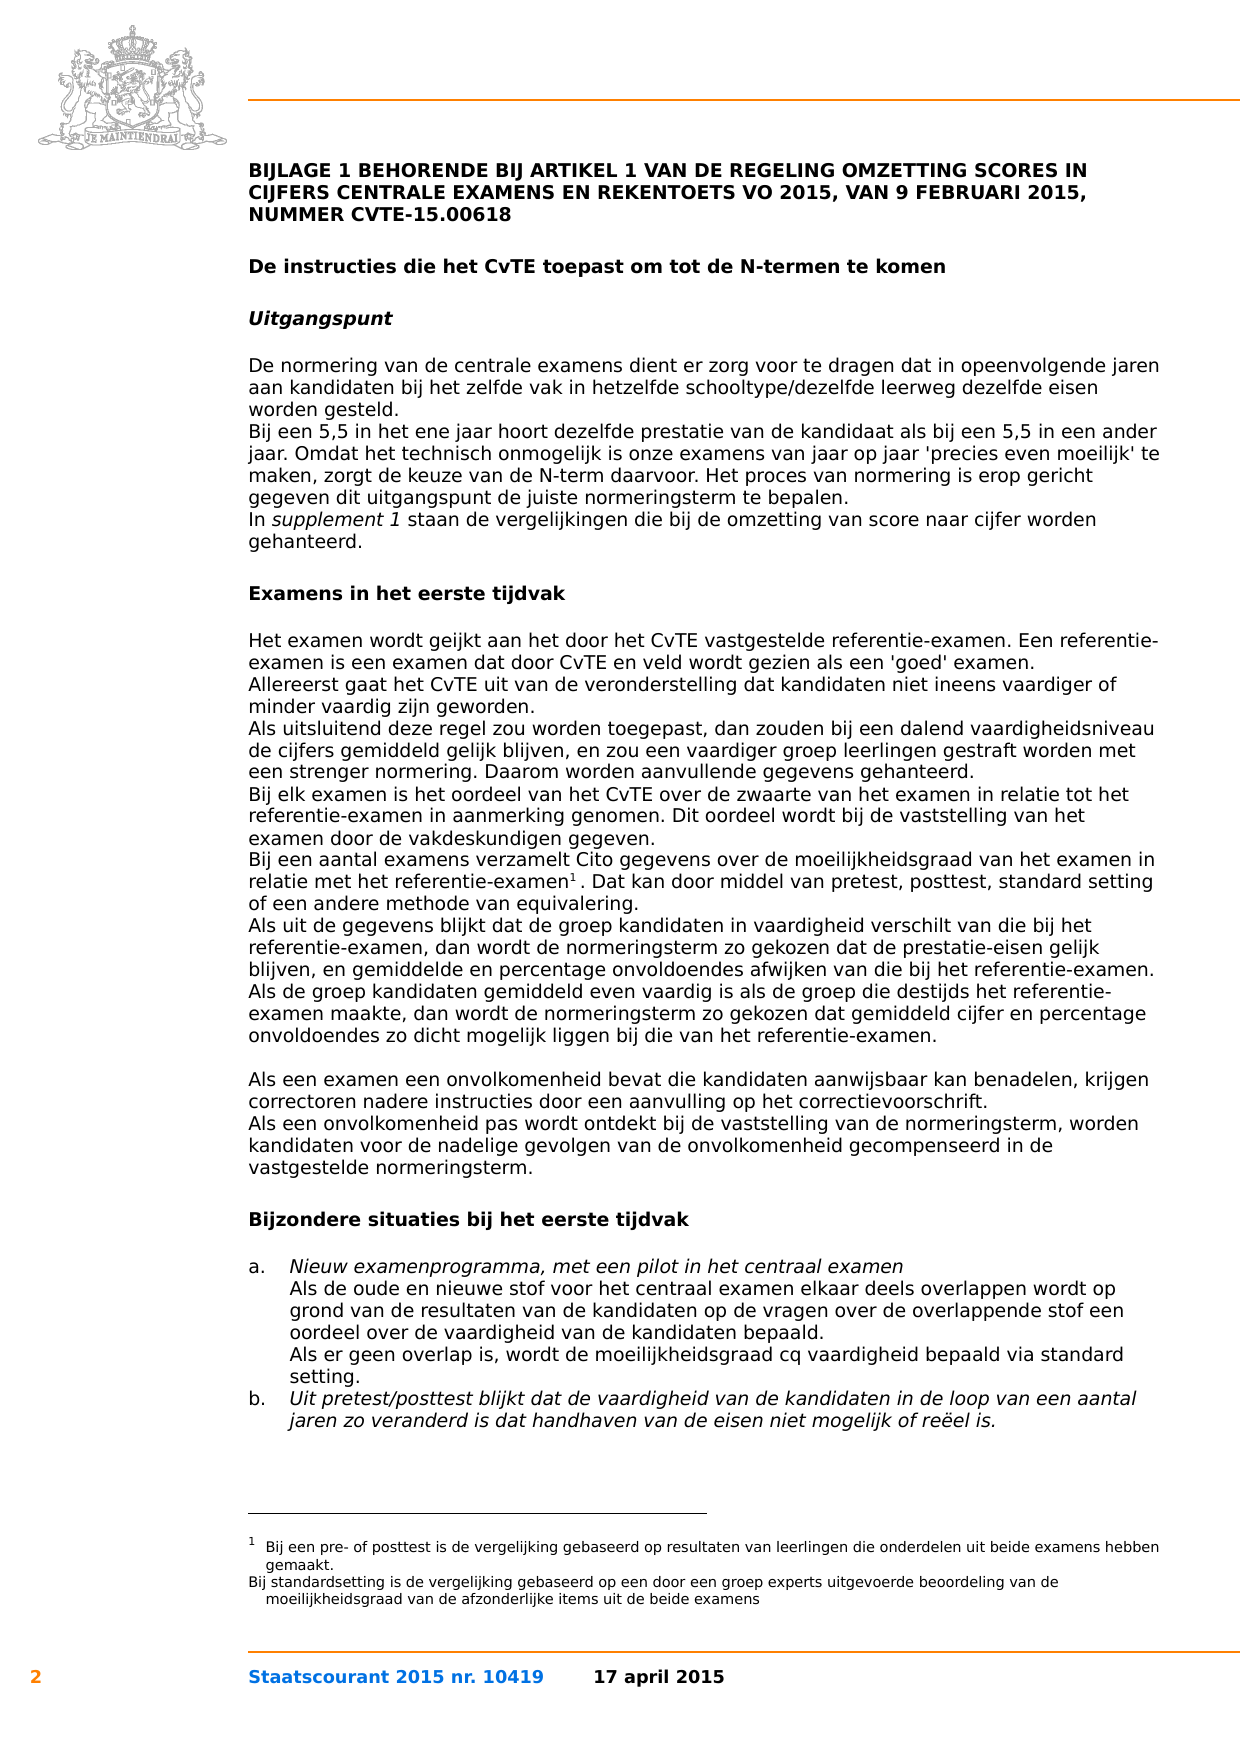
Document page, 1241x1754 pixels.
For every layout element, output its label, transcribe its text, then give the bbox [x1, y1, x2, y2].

subtitle Bijzondere situaties bij het eerste tijdvak [248, 1209, 1163, 1231]
text Als een examen een onvolkomenheid bevat die kandidaten aanwijsbaar kan benadelen, krijgen correctoren nadere instructies door een aanvulling op het correctievoorschrift. [248, 1069, 1163, 1113]
subtitle Examens in het eerste tijdvak [248, 583, 1163, 604]
text Als uitsluitend deze regel zou worden toegepast, dan zouden bij een dalend vaardigheidsniveau de cijfers gemiddeld gelijk blijven, en zou een vaardiger groep leerlingen gestraft worden met een strenger normering. Daarom worden aanvullende gegevens gehanteerd. [248, 717, 1163, 783]
text Als uit de gegevens blijkt dat de groep kandidaten in vaardigheid verschilt van die bij het referentie-examen, dan wordt de normeringsterm zo gekozen dat de prestatie-eisen gelijk blijven, en gemiddelde en percentage onvoldoendes afwijken van die bij het referentie-examen. [248, 915, 1163, 981]
text a. Nieuw examenprogramma, met een pilot in het centraal examen [248, 1256, 1163, 1278]
text b. Uit pretest/posttest blijkt dat de vaardigheid van de kandidaten in de loop van een aantal jaren zo veranderd is dat handhaven van de eisen niet mogelijk of reëel is. [248, 1388, 1163, 1432]
text Allereerst gaat het CvTE uit van de veronderstelling dat kandidaten niet ineens vaardiger of minder vaardig zijn geworden. [248, 673, 1163, 717]
subtitle De instructies die het CvTE toepast om tot de N-termen te komen [248, 256, 1163, 278]
text Als de oude en nieuwe stof voor het centraal examen elkaar deels overlappen wordt op grond van de resultaten van de kandidaten op de vragen over de overlappende stof een oordeel over de vaardigheid van de kandidaten bepaald. [289, 1278, 1163, 1344]
text Het examen wordt geijkt aan het door het CvTE vastgestelde referentie-examen. Een referentie-examen is een examen dat door CvTE en veld wordt gezien als een 'goed' examen. [248, 629, 1163, 673]
subtitle Uitgangspunt [248, 308, 1163, 330]
picture [38, 25, 227, 150]
text Bij een aantal examens verzamelt Cito gegevens over de moeilijkheidsgraad van het examen in relatie met het referentie-examen. Dat kan door middel van pretest, posttest, standard setting of een andere methode van equivalering. [248, 849, 1163, 915]
text De normering van de centrale examens dient er zorg voor te dragen dat in opeenvolgende jaren aan kandidaten bij het zelfde vak in hetzelfde schooltype/dezelfde leerweg dezelfde eisen worden gesteld. [248, 355, 1163, 421]
subtitle BIJLAGE 1 BEHORENDE BIJ ARTIKEL 1 VAN DE REGELING OMZETTING SCORES IN CIJFERS CENTRALE EXAMENS EN REKENTOETS VO 2015, VAN 9 FEBRUARI 2015, NUMMER CVTE-15.00618 [248, 160, 1163, 226]
text Als de groep kandidaten gemiddeld even vaardig is als de groep die destijds het referentie-examen maakte, dan wordt de normeringsterm zo gekozen dat gemiddeld cijfer en percentage onvoldoendes zo dicht mogelijk liggen bij die van het referentie-examen. [248, 981, 1163, 1047]
text Bij een 5,5 in het ene jaar hoort dezelfde prestatie van de kandidaat als bij een 5,5 in een ander jaar. Omdat het technisch onmogelijk is onze examens van jaar op jaar 'precies even moeilijk' te maken, zorgt de keuze van de N-term daarvoor. Het proces van normering is erop gericht gegeven dit uitgangspunt de juiste normeringsterm te bepalen. [248, 421, 1163, 509]
text Bij standardsetting is de vergelijking gebaseerd op een door een groep experts uitgevoerde beoordeling van de moeilijkheidsgraad van de afzonderlijke items uit de beide examens [248, 1574, 1163, 1608]
text Bij een pre- of posttest is de vergelijking gebaseerd op resultaten van leerlingen die onderdelen uit beide examens hebben gemaakt. [248, 1535, 1163, 1574]
text In supplement 1 staan de vergelijkingen die bij de omzetting van score naar cijfer worden gehanteerd. [248, 509, 1163, 553]
text Als er geen overlap is, wordt de moeilijkheidsgraad cq vaardigheid bepaald via standard setting. [289, 1344, 1163, 1388]
text Als een onvolkomenheid pas wordt ontdekt bij de vaststelling van de normeringsterm, worden kandidaten voor de nadelige gevolgen van de onvolkomenheid gecompenseerd in de vastgestelde normeringsterm. [248, 1113, 1163, 1179]
text Bij elk examen is het oordeel van het CvTE over de zwaarte van het examen in relatie tot het referentie-examen in aanmerking genomen. Dit oordeel wordt bij de vaststelling van het examen door de vakdeskundigen gegeven. [248, 783, 1163, 849]
